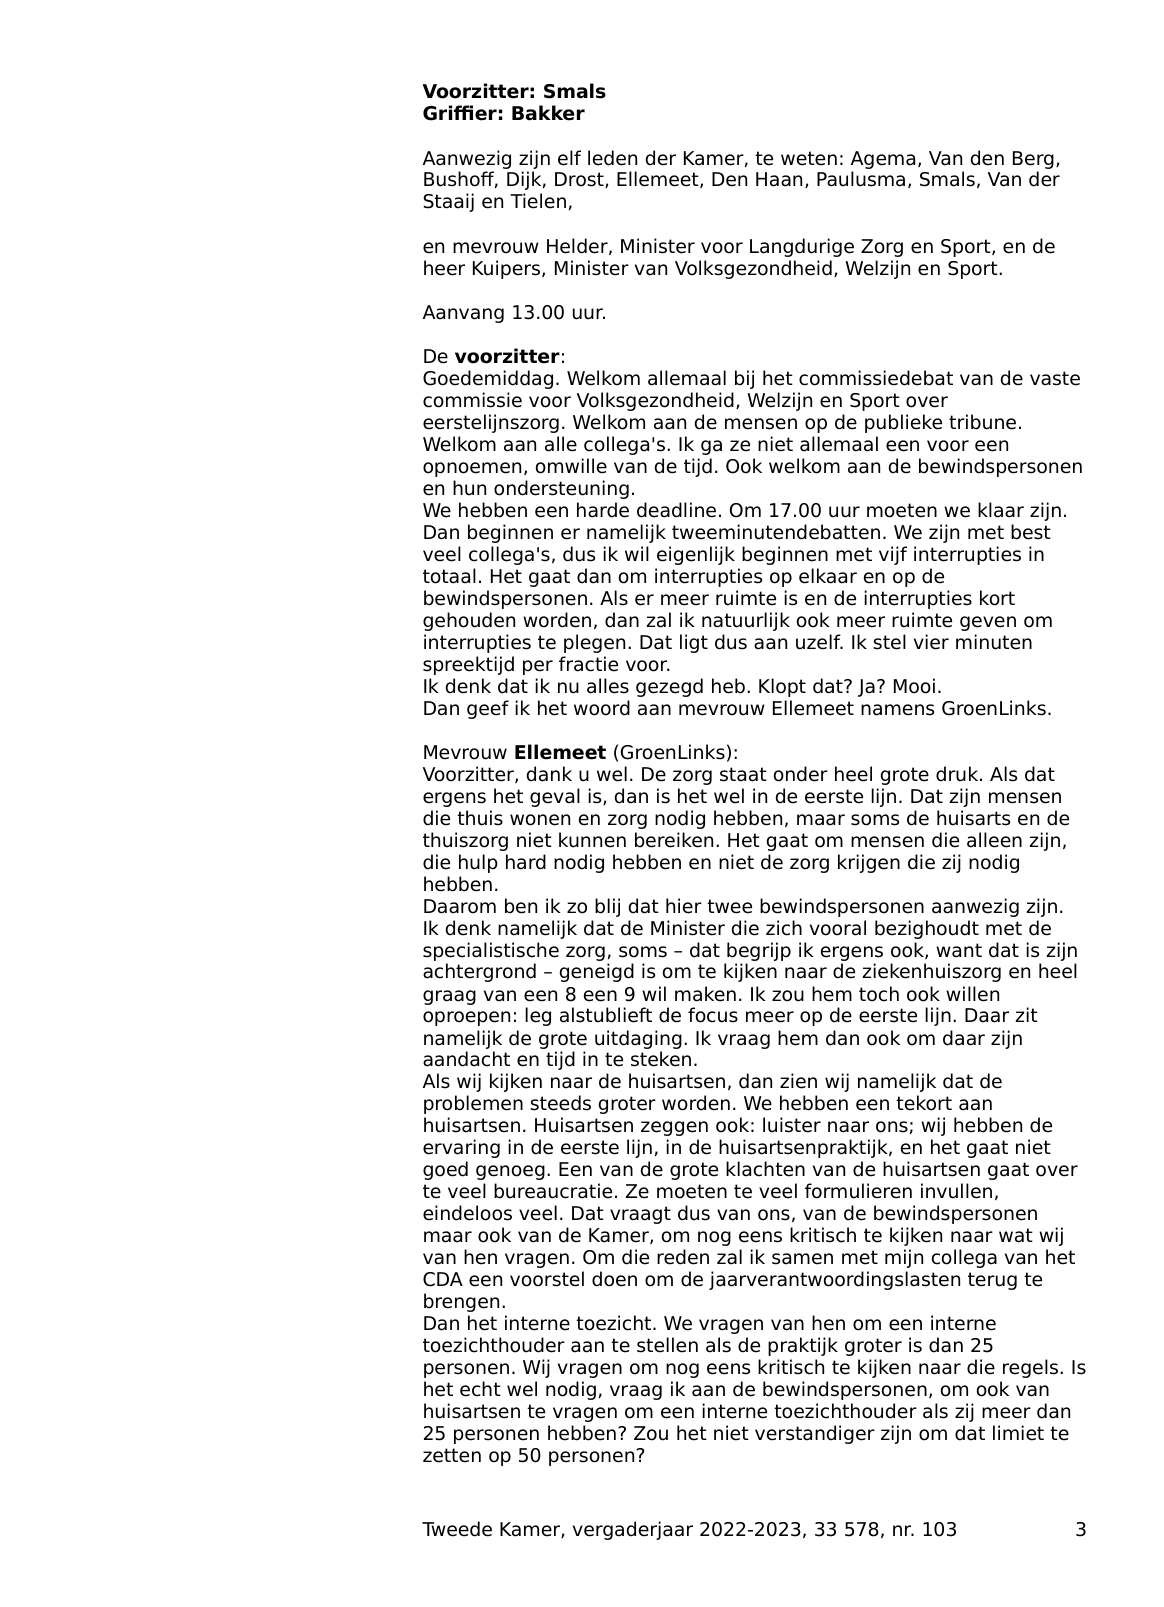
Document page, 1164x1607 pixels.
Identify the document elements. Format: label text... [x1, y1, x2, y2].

text Dan het interne toezicht. We vragen van hen om een interne toezichthouder aan te stellen als de praktijk groter is dan 25 personen. Wij vragen om nog eens kritisch te kijken naar die regels. Is het echt wel nodig, vraag ik aan de bewindspersonen, om ook van huisartsen te vragen om een interne toezichthouder als zij meer dan 25 personen hebben? Zou het niet verstandiger zijn om dat limiet te zetten op 50 personen? [422, 1313, 1087, 1467]
text Aanwezig zijn elf leden der Kamer, te weten: Agema, Van den Berg, Bushoff, Dijk, Drost, Ellemeet, Den Haan, Paulusma, Smals, Van der Staaij en Tielen, [422, 147, 1087, 213]
text Griffier: Bakker [422, 103, 1087, 125]
text De voorzitter: [422, 346, 1087, 368]
text Ik denk dat ik nu alles gezegd heb. Klopt dat? Ja? Mooi. [422, 676, 1087, 697]
text Aanvang 13.00 uur. [422, 302, 1087, 324]
text Als wij kijken naar de huisartsen, dan zien wij namelijk dat de problemen steeds groter worden. We hebben een tekort aan huisartsen. Huisartsen zeggen ook: luister naar ons; wij hebben de ervaring in de eerste lijn, in de huisartsenpraktijk, en het gaat niet goed genoeg. Een van de grote klachten van de huisartsen gaat over te veel bureaucratie. Ze moeten te veel formulieren invullen, eindeloos veel. Dat vraagt dus van ons, van de bewindspersonen maar ook van de Kamer, om nog eens kritisch te kijken naar wat wij van hen vragen. Om die reden zal ik samen met mijn collega van het CDA een voorstel doen om de jaarverantwoordingslasten terug te brengen. [422, 1071, 1087, 1313]
text We hebben een harde deadline. Om 17.00 uur moeten we klaar zijn. Dan beginnen er namelijk tweeminutendebatten. We zijn met best veel collega's, dus ik wil eigenlijk beginnen met vijf interrupties in totaal. Het gaat dan om interrupties op elkaar en op de bewindspersonen. Als er meer ruimte is en de interrupties kort gehouden worden, dan zal ik natuurlijk ook meer ruimte geven om interrupties te plegen. Dat ligt dus aan uzelf. Ik stel vier minuten spreektijd per fractie voor. [422, 500, 1087, 676]
text Mevrouw Ellemeet (GroenLinks): [422, 742, 1087, 764]
text Voorzitter, dank u wel. De zorg staat onder heel grote druk. Als dat ergens het geval is, dan is het wel in de eerste lijn. Dat zijn mensen die thuis wonen en zorg nodig hebben, maar soms de huisarts en de thuiszorg niet kunnen bereiken. Het gaat om mensen die alleen zijn, die hulp hard nodig hebben en niet de zorg krijgen die zij nodig hebben. [422, 764, 1087, 896]
text Voorzitter: Smals [422, 81, 1087, 103]
text en mevrouw Helder, Minister voor Langdurige Zorg en Sport, en de heer Kuipers, Minister van Volksgezondheid, Welzijn en Sport. [422, 236, 1087, 279]
text Daarom ben ik zo blij dat hier twee bewindspersonen aanwezig zijn. Ik denk namelijk dat de Minister die zich vooral bezighoudt met de specialistische zorg, soms – dat begrijp ik ergens ook, want dat is zijn achtergrond – geneigd is om te kijken naar de ziekenhuiszorg en heel graag van een 8 een 9 wil maken. Ik zou hem toch ook willen oproepen: leg alstublieft de focus meer op de eerste lijn. Daar zit namelijk de grote uitdaging. Ik vraag hem dan ook om daar zijn aandacht en tijd in te steken. [422, 896, 1087, 1071]
text Goedemiddag. Welkom allemaal bij het commissiedebat van de vaste commissie voor Volksgezondheid, Welzijn en Sport over eerstelijnszorg. Welkom aan de mensen op de publieke tribune. Welkom aan alle collega's. Ik ga ze niet allemaal een voor een opnoemen, omwille van de tijd. Ook welkom aan de bewindspersonen en hun ondersteuning. [422, 368, 1087, 500]
text Dan geef ik het woord aan mevrouw Ellemeet namens GroenLinks. [422, 697, 1087, 719]
